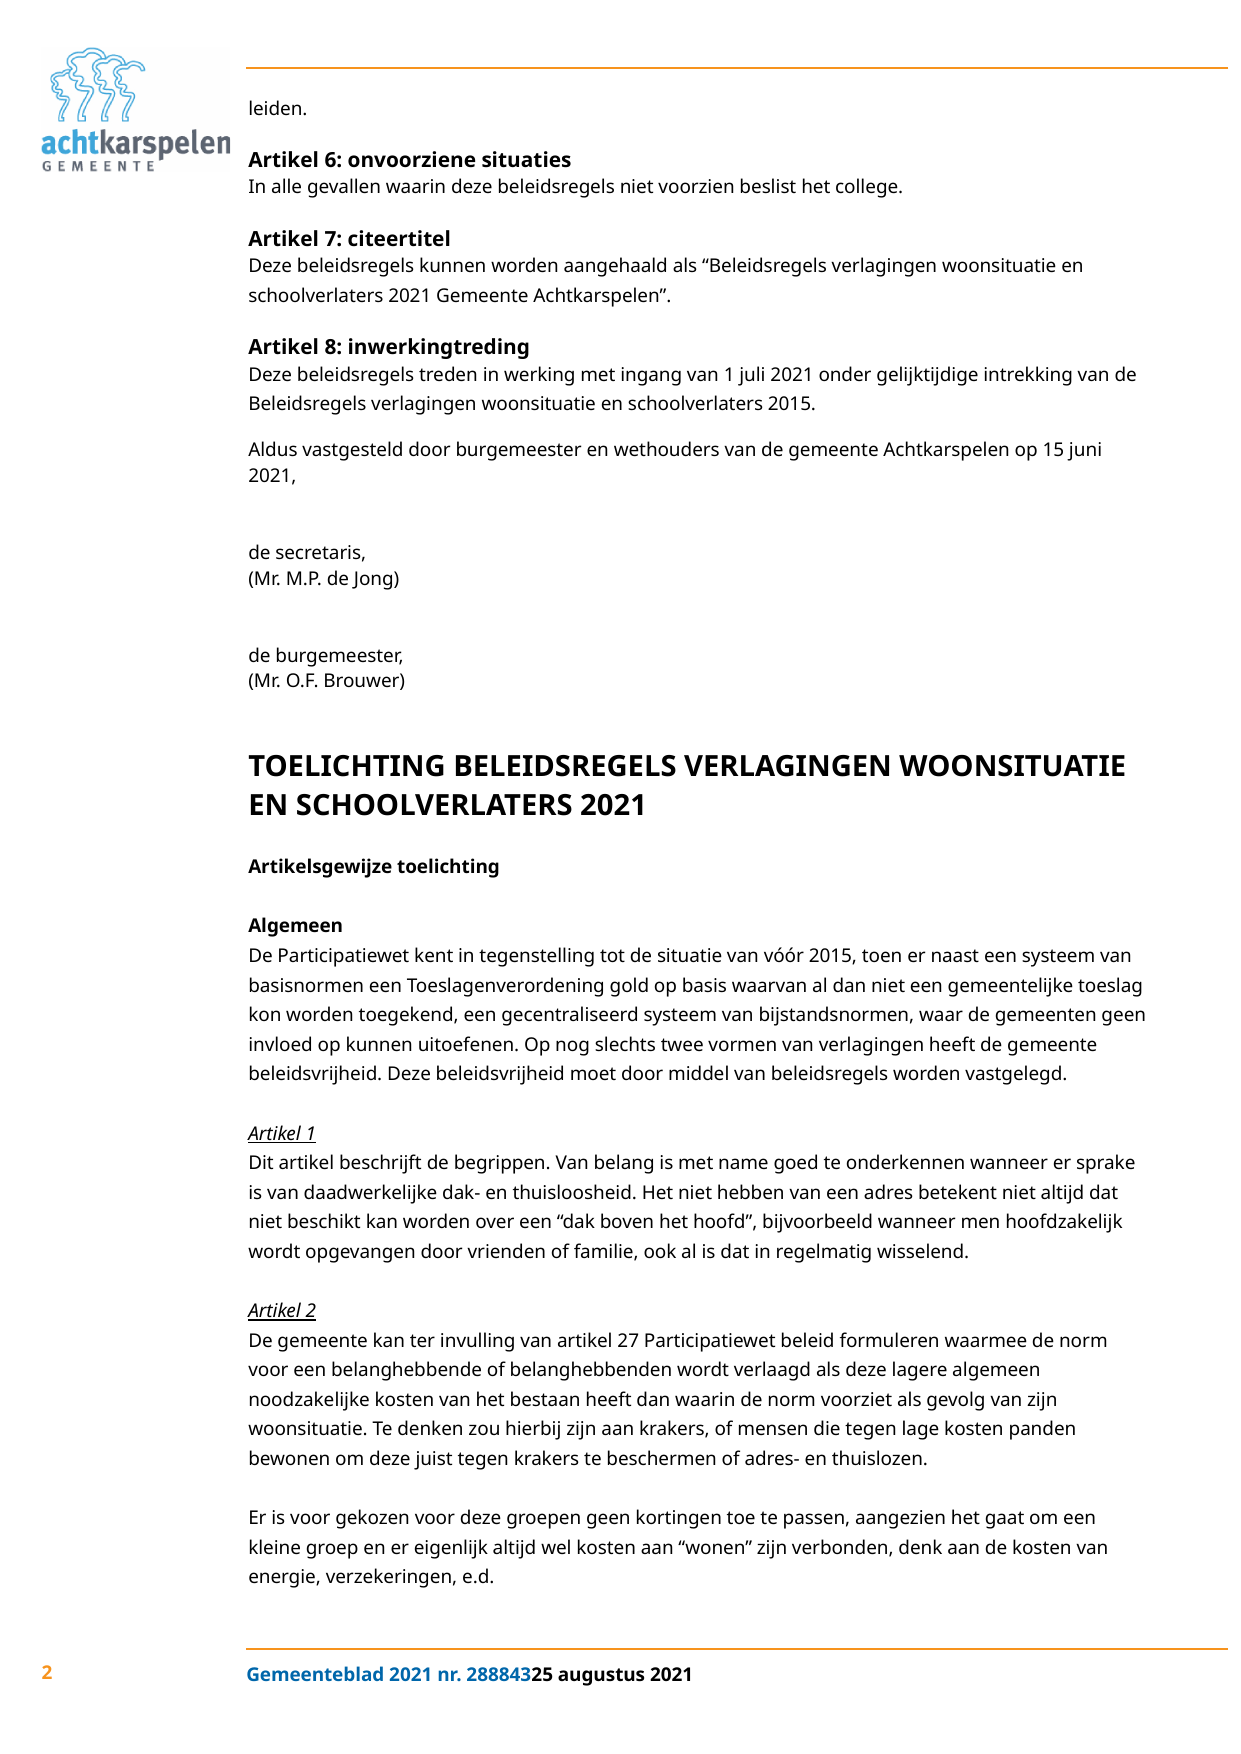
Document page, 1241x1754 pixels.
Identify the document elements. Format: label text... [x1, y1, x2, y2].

picture [41, 47, 231, 172]
text de burgemeester, [248, 642, 1152, 668]
text Deze beleidsregels kunnen worden aangehaald als “Beleidsregels verlagingen woonsituatie en schoolverlaters 2021 Gemeente Achtkarspelen”. [248, 252, 1152, 308]
text Aldus vastgesteld door burgemeester en wethouders van de gemeente Achtkarspelen op 15 juni 2021, [248, 436, 1152, 488]
text Artikel 8: inwerkingtreding [248, 332, 1152, 361]
text Artikel 2 [248, 1297, 1152, 1323]
text De gemeente kan ter invulling van artikel 27 Participatiewet beleid formuleren waarmee de norm voor een belanghebbende of belanghebbenden wordt verlaagd als deze lagere algemeen noodzakelijke kosten van het bestaan heeft dan waarin de norm voorziet als gevolg van zijn woonsituatie. Te denken zou hierbij zijn aan krakers, of mensen die tegen lage kosten panden bewonen om deze juist tegen krakers te beschermen of adres- en thuislozen. [248, 1327, 1152, 1471]
text Artikel 1 [248, 1120, 1152, 1145]
text Artikelsgewijze toelichting [248, 853, 1152, 879]
text leiden. [248, 95, 1152, 121]
text Dit artikel beschrijft de begrippen. Van belang is met name goed te onderkennen wanneer er sprake is van daadwerkelijke dak- en thuisloosheid. Het niet hebben van een adres betekent niet altijd dat niet beschikt kan worden over een “dak boven het hoofd”, bijvoorbeeld wanneer men hoofdzakelijk wordt opgevangen door vrienden of familie, ook al is dat in regelmatig wisselend. [248, 1149, 1152, 1264]
text Er is voor gekozen voor deze groepen geen kortingen toe te passen, aangezien het gaat om een kleine groep en er eigenlijk altijd wel kosten aan “wonen” zijn verbonden, denk aan de kosten van energie, verzekeringen, e.d. [248, 1504, 1152, 1589]
text Deze beleidsregels treden in werking met ingang van 1 juli 2021 onder gelijktijdige intrekking van de Beleidsregels verlagingen woonsituatie en schoolverlaters 2015. [248, 361, 1152, 416]
text Artikel 7: citeertitel [248, 224, 1152, 252]
text (Mr. M.P. de Jong) [248, 565, 1152, 591]
text TOELICHTING BELEIDSREGELS VERLAGINGEN WOONSITUATIE EN SCHOOLVERLATERS 2021 [248, 745, 1152, 824]
text (Mr. O.F. Brouwer) [248, 668, 1152, 693]
text In alle gevallen waarin deze beleidsregels niet voorzien beslist het college. [248, 174, 1152, 199]
text de secretaris, [248, 539, 1152, 565]
text Artikel 6: onvoorziene situaties [248, 145, 1152, 174]
text Algemeen [248, 913, 1152, 938]
text De Participatiewet kent in tegenstelling tot de situatie van vóór 2015, toen er naast een systeem van basisnormen een Toeslagenverordening gold op basis waarvan al dan niet een gemeentelijke toeslag kon worden toegekend, een gecentraliseerd systeem van bijstandsnormen, waar de gemeenten geen invloed op kunnen uitoefenen. Op nog slechts twee vormen van verlagingen heeft de gemeente beleidsvrijheid. Deze beleidsvrijheid moet door middel van beleidsregels worden vastgelegd. [248, 942, 1152, 1086]
